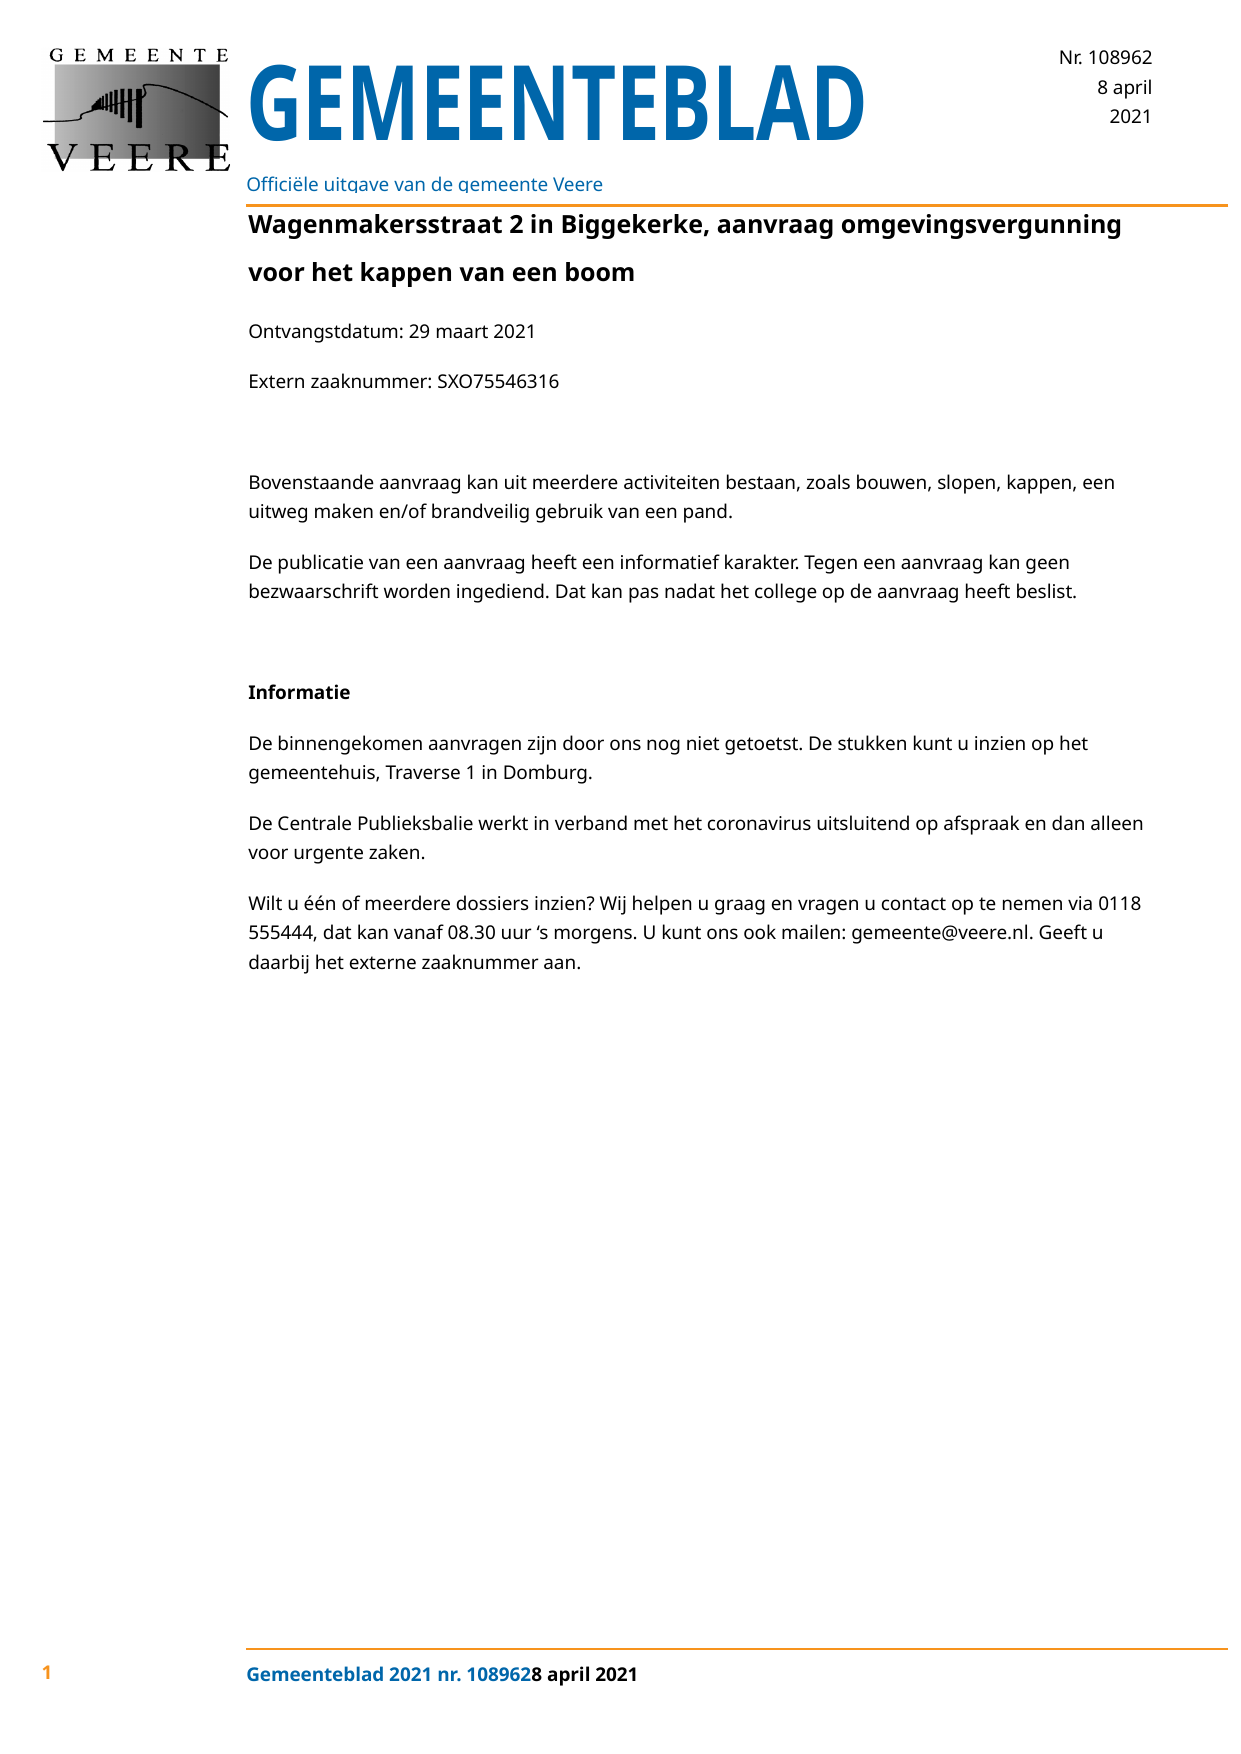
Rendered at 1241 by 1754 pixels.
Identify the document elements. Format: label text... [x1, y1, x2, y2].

text Wilt u één of meerdere dossiers inzien? Wij helpen u graag en vragen u contact op te nemen via 0118 555444, dat kan vanaf 08.30 uur ‘s morgens. U kunt ons ook mailen: gemeente@veere.nl. Geeft u daarbij het externe zaaknummer aan. [248, 890, 1152, 975]
text De binnengekomen aanvragen zijn door ons nog niet getoetst. De stukken kunt u inzien op het gemeentehuis, Traverse 1 in Domburg. [248, 730, 1152, 785]
text Bovenstaande aanvraag kan uit meerdere activiteiten bestaan, zoals bouwen, slopen, kappen, een uitweg maken en/of brandveilig gebruik van een pand. [248, 469, 1152, 524]
text De publicatie van een aanvraag heeft een informatief karakter. Tegen een aanvraag kan geen bezwaarschrift worden ingediend. Dat kan pas nadat het college op de aanvraag heeft beslist. [248, 549, 1152, 604]
text De Centrale Publieksbalie werkt in verband met het coronavirus uitsluitend op afspraak en dan alleen voor urgente zaken. [248, 810, 1152, 865]
text Ontvangstdatum: 29 maart 2021 [248, 318, 1152, 344]
text Extern zaaknummer: SXO75546316 [248, 368, 1152, 394]
text Informatie [248, 679, 1152, 705]
text Wagenmakersstraat 2 in Biggekerke, aanvraag omgevingsvergunning voor het kappen van een boom [248, 207, 1152, 288]
picture [41, 47, 231, 172]
